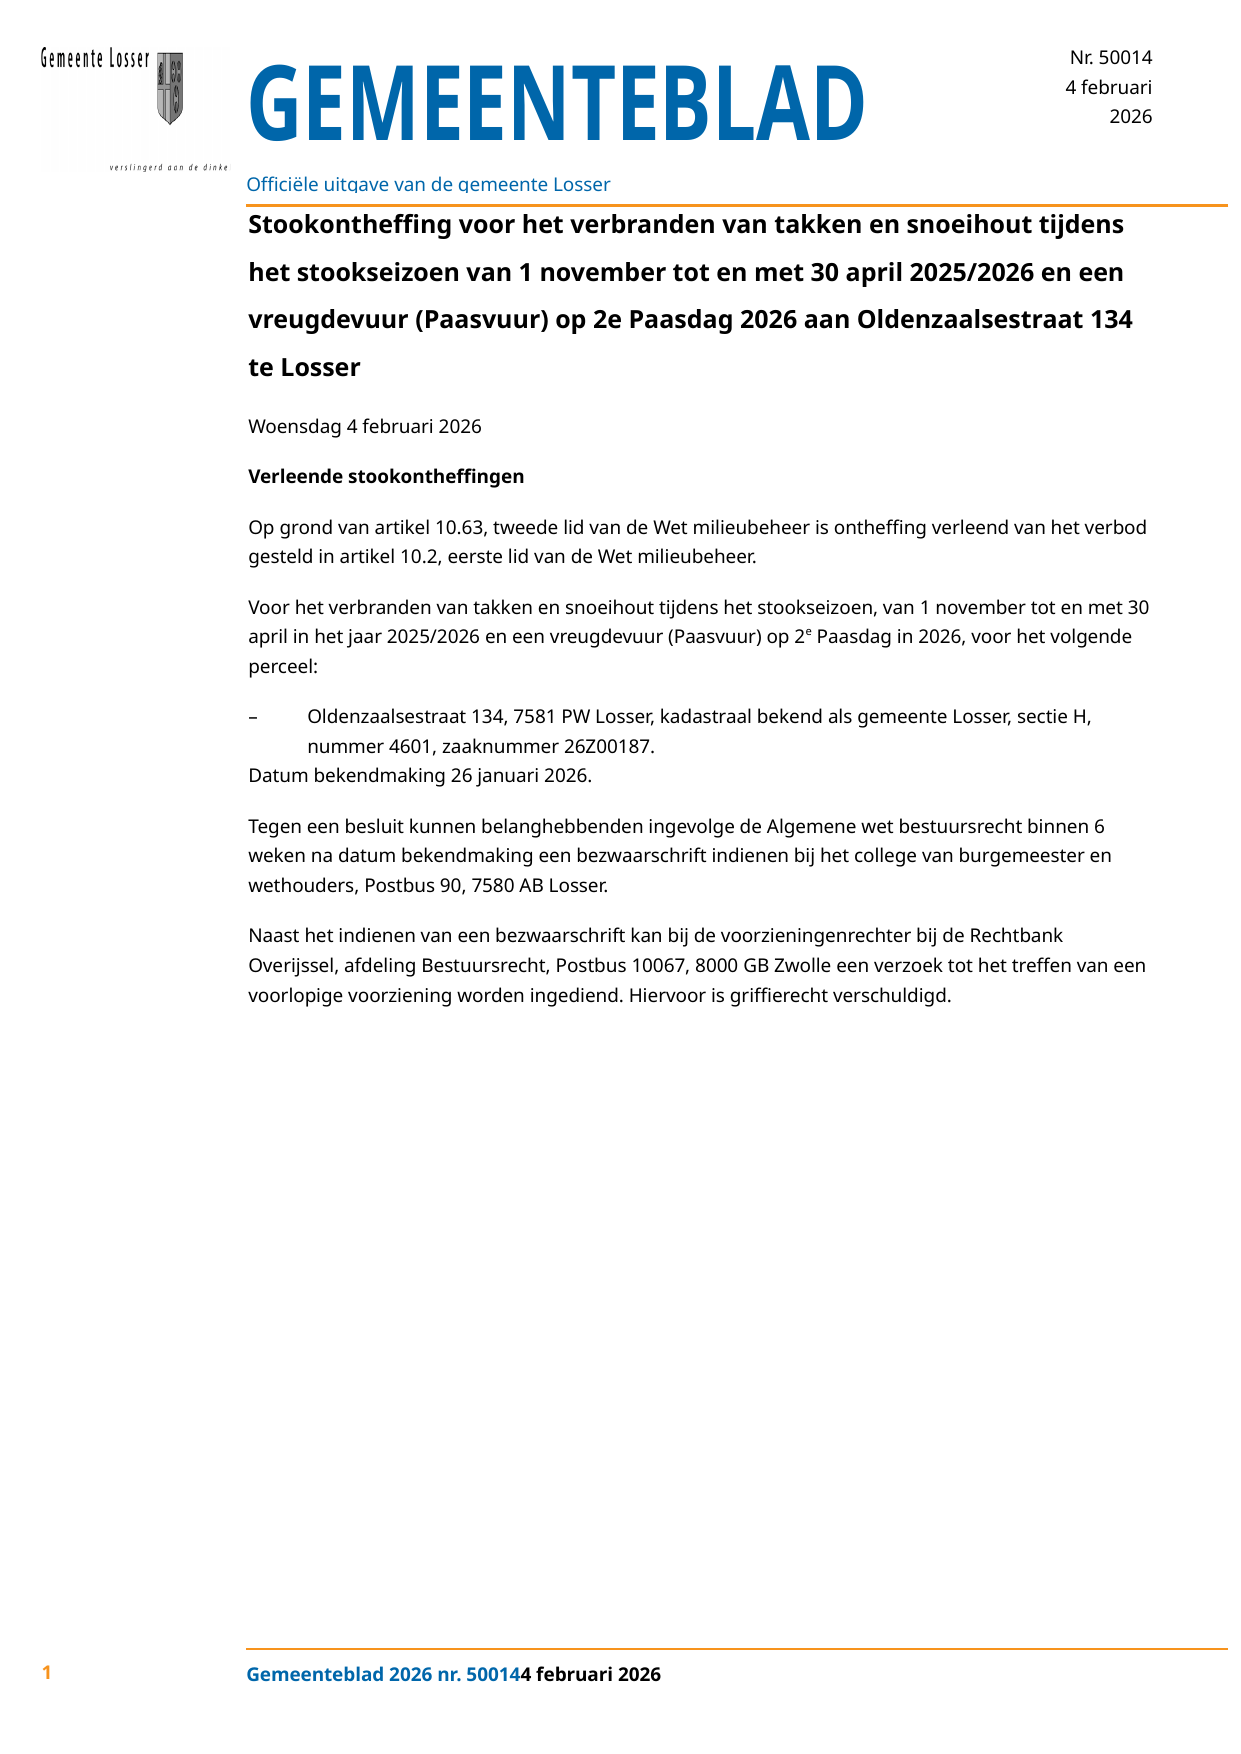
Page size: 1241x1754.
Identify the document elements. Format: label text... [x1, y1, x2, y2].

text Op grond van artikel 10.63, tweede lid van de Wet milieubeheer is ontheffing verleend van het verbod gesteld in artikel 10.2, eerste lid van de Wet milieubeheer. [248, 514, 1152, 569]
picture [41, 47, 231, 172]
list Oldenzaalsestraat 134, 7581 PW Losser, kadastraal bekend als gemeente Losser, sectie H, nummer 4601, zaaknummer 26Z00187. [248, 703, 1152, 759]
text Woensdag 4 februari 2026 [248, 413, 1152, 439]
text Tegen een besluit kunnen belanghebbenden ingevolge de Algemene wet bestuursrecht binnen 6 weken na datum bekendmaking een bezwaarschrift indienen bij het college van burgemeester en wethouders, Postbus 90, 7580 AB Losser. [248, 813, 1152, 898]
text Datum bekendmaking 26 januari 2026. [248, 763, 1152, 788]
text Naast het indienen van een bezwaarschrift kan bij de voorzieningenrechter bij de Rechtbank Overijssel, afdeling Bestuursrecht, Postbus 10067, 8000 GB Zwolle een verzoek tot het treffen van een voorlopige voorziening worden ingediend. Hiervoor is griffierecht verschuldigd. [248, 923, 1152, 1008]
text Voor het verbranden van takken en snoeihout tijdens het stookseizoen, van 1 november tot en met 30 april in het jaar 2025/2026 en een vreugdevuur (Paasvuur) op 2e Paasdag in 2026, voor het volgende perceel: [248, 594, 1152, 679]
text Verleende stookontheffingen [248, 463, 1152, 489]
text Stookontheffing voor het verbranden van takken en snoeihout tijdens het stookseizoen van 1 november tot en met 30 april 2025/2026 en een vreugdevuur (Paasvuur) op 2e Paasdag 2026 aan Oldenzaalsestraat 134 te Losser [248, 207, 1152, 384]
